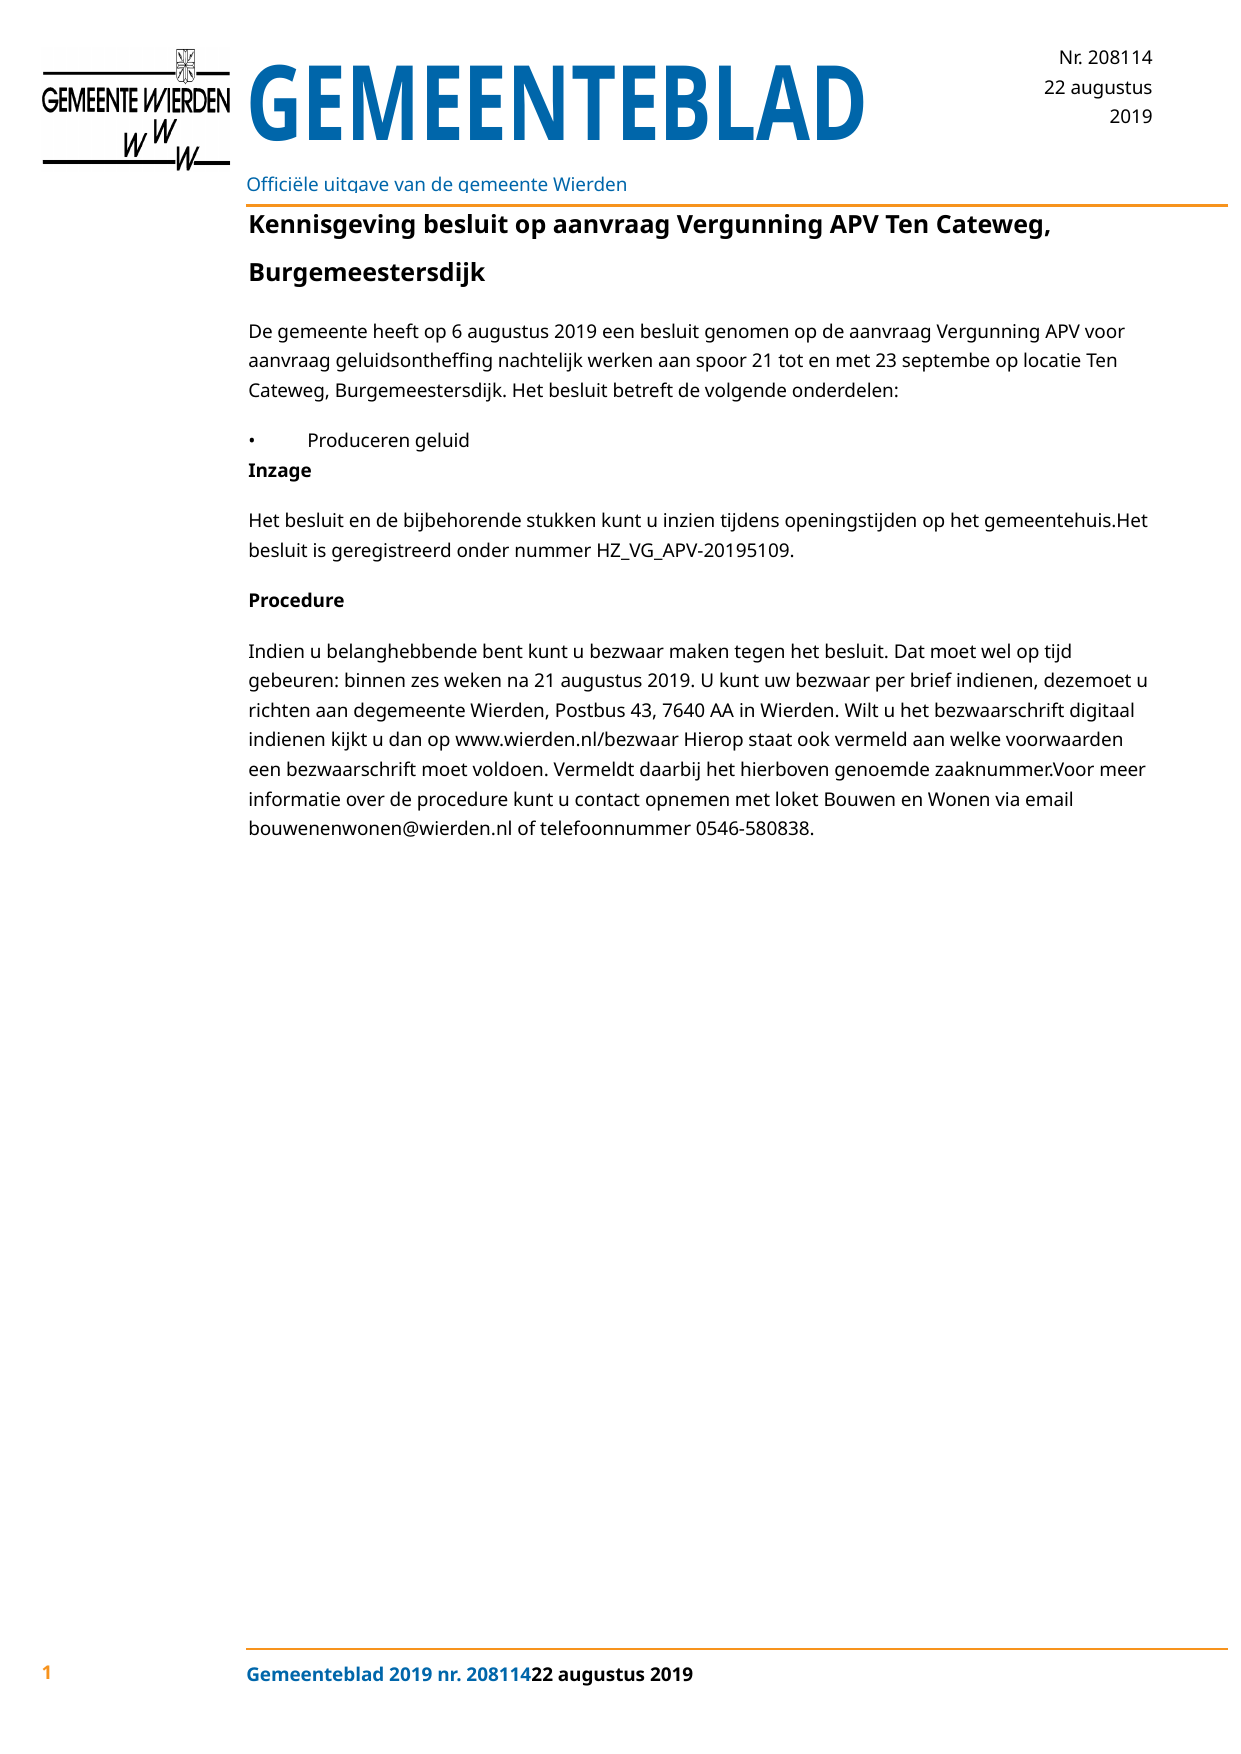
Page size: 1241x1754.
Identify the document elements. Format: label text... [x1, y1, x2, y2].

text Indien u belanghebbende bent kunt u bezwaar maken tegen het besluit. Dat moet wel op tijd gebeuren: binnen zes weken na 21 augustus 2019. U kunt uw bezwaar per brief indienen, dezemoet u richten aan degemeente Wierden, Postbus 43, 7640 AA in Wierden. Wilt u het bezwaarschrift digitaal indienen kijkt u dan op www.wierden.nl/bezwaar Hierop staat ook vermeld aan welke voorwaarden een bezwaarschrift moet voldoen. Vermeldt daarbij het hierboven genoemde zaaknummer.Voor meer informatie over de procedure kunt u contact opnemen met loket Bouwen en Wonen via email bouwenenwonen@wierden.nl of telefoonnummer 0546-580838. [248, 638, 1152, 841]
text Inzage [248, 457, 1152, 483]
text Procedure [248, 587, 1152, 613]
text De gemeente heeft op 6 augustus 2019 een besluit genomen op de aanvraag Vergunning APV voor aanvraag geluidsontheffing nachtelijk werken aan spoor 21 tot en met 23 septembe op locatie Ten Cateweg, Burgemeestersdijk. Het besluit betreft de volgende onderdelen: [248, 318, 1152, 403]
picture [41, 47, 231, 172]
text Het besluit en de bijbehorende stukken kunt u inzien tijdens openingstijden op het gemeentehuis.Het besluit is geregistreerd onder nummer HZ_VG_APV-20195109. [248, 507, 1152, 563]
text Kennisgeving besluit op aanvraag Vergunning APV Ten Cateweg, Burgemeestersdijk [248, 207, 1152, 288]
list Produceren geluid [248, 427, 1152, 453]
